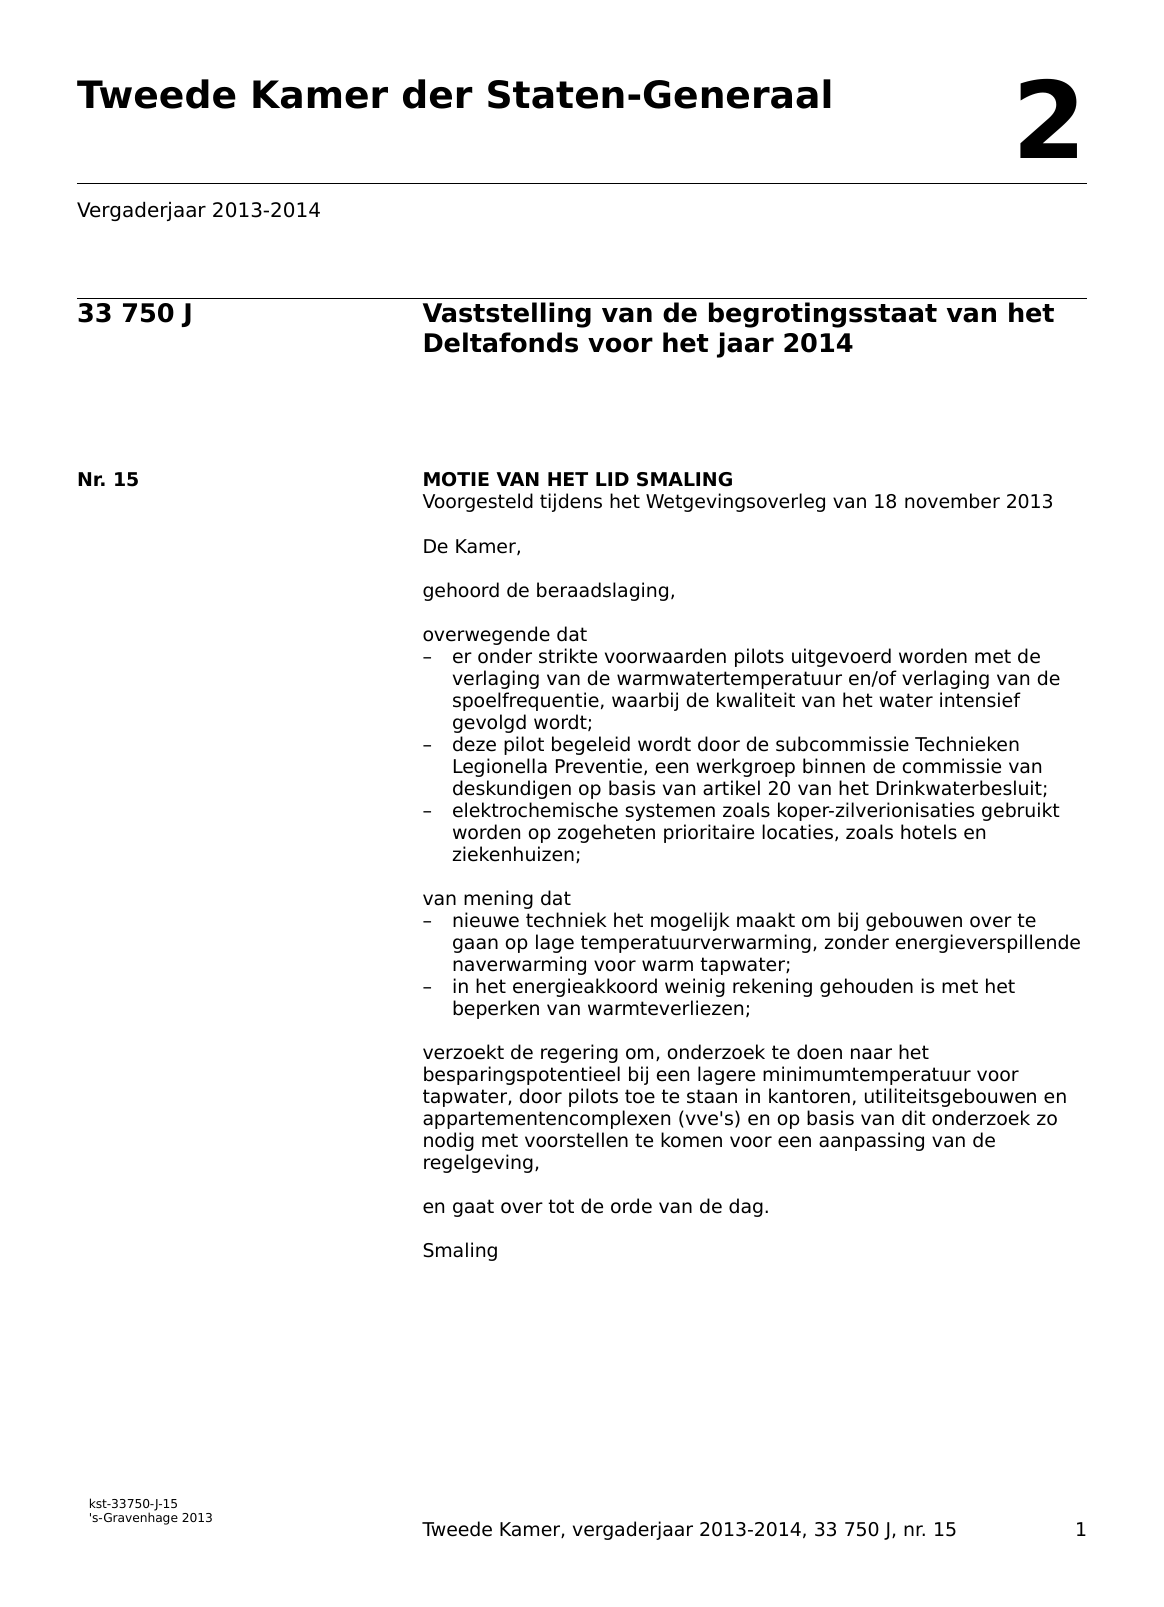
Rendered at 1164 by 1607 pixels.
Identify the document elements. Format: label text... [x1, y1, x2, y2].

table_cell Vergaderjaar 2013-2014 [77, 184, 1087, 298]
text verzoekt de regering om, onderzoek te doen naar het besparingspotentieel bij een lagere minimumtemperatuur voor tapwater, door pilots toe te staan in kantoren, utiliteitsgebouwen en appartementencomplexen (vve's) en op basis van dit onderzoek zo nodig met voorstellen te komen voor een aanpassing van de regelgeving, [422, 1042, 1087, 1174]
table_header 2 [886, 59, 1087, 183]
text – elektrochemische systemen zoals koper-zilverionisaties gebruikt worden op zogeheten prioritaire locaties, zoals hotels en ziekenhuizen; [422, 800, 1087, 866]
text overwegende dat [422, 624, 1087, 646]
text en gaat over tot de orde van de dag. [422, 1196, 1087, 1218]
text Smaling [422, 1240, 1087, 1262]
table_header Tweede Kamer der Staten-Generaal [77, 59, 886, 183]
text – deze pilot begeleid wordt door de subcommissie Technieken Legionella Preventie, een werkgroep binnen de commissie van deskundigen op basis van artikel 20 van het Drinkwaterbesluit; [422, 734, 1087, 800]
text De Kamer, [422, 536, 1087, 557]
text – in het energieakkoord weinig rekening gehouden is met het beperken van warmteverliezen; [422, 976, 1087, 1020]
text 's-Gravenhage 2013 [88, 1511, 323, 1525]
text Voorgesteld tijdens het Wetgevingsoverleg van 18 november 2013 [422, 491, 1087, 513]
subtitle Nr. 15 MOTIE VAN HET LID SMALING [77, 469, 1087, 491]
text gehoord de beraadslaging, [422, 580, 1087, 602]
text – er onder strikte voorwaarden pilots uitgevoerd worden met de verlaging van de warmwatertemperatuur en/of verlaging van de spoelfrequentie, waarbij de kwaliteit van het water intensief gevolgd wordt; [422, 646, 1087, 734]
subtitle 33 750 J Vaststelling van de begrotingsstaat van het Deltafonds voor het jaar 2014 [77, 299, 1087, 358]
text van mening dat [422, 888, 1087, 910]
text kst-33750-J-15 [88, 1497, 323, 1511]
text – nieuwe techniek het mogelijk maakt om bij gebouwen over te gaan op lage temperatuurverwarming, zonder energieverspillende naverwarming voor warm tapwater; [422, 910, 1087, 976]
